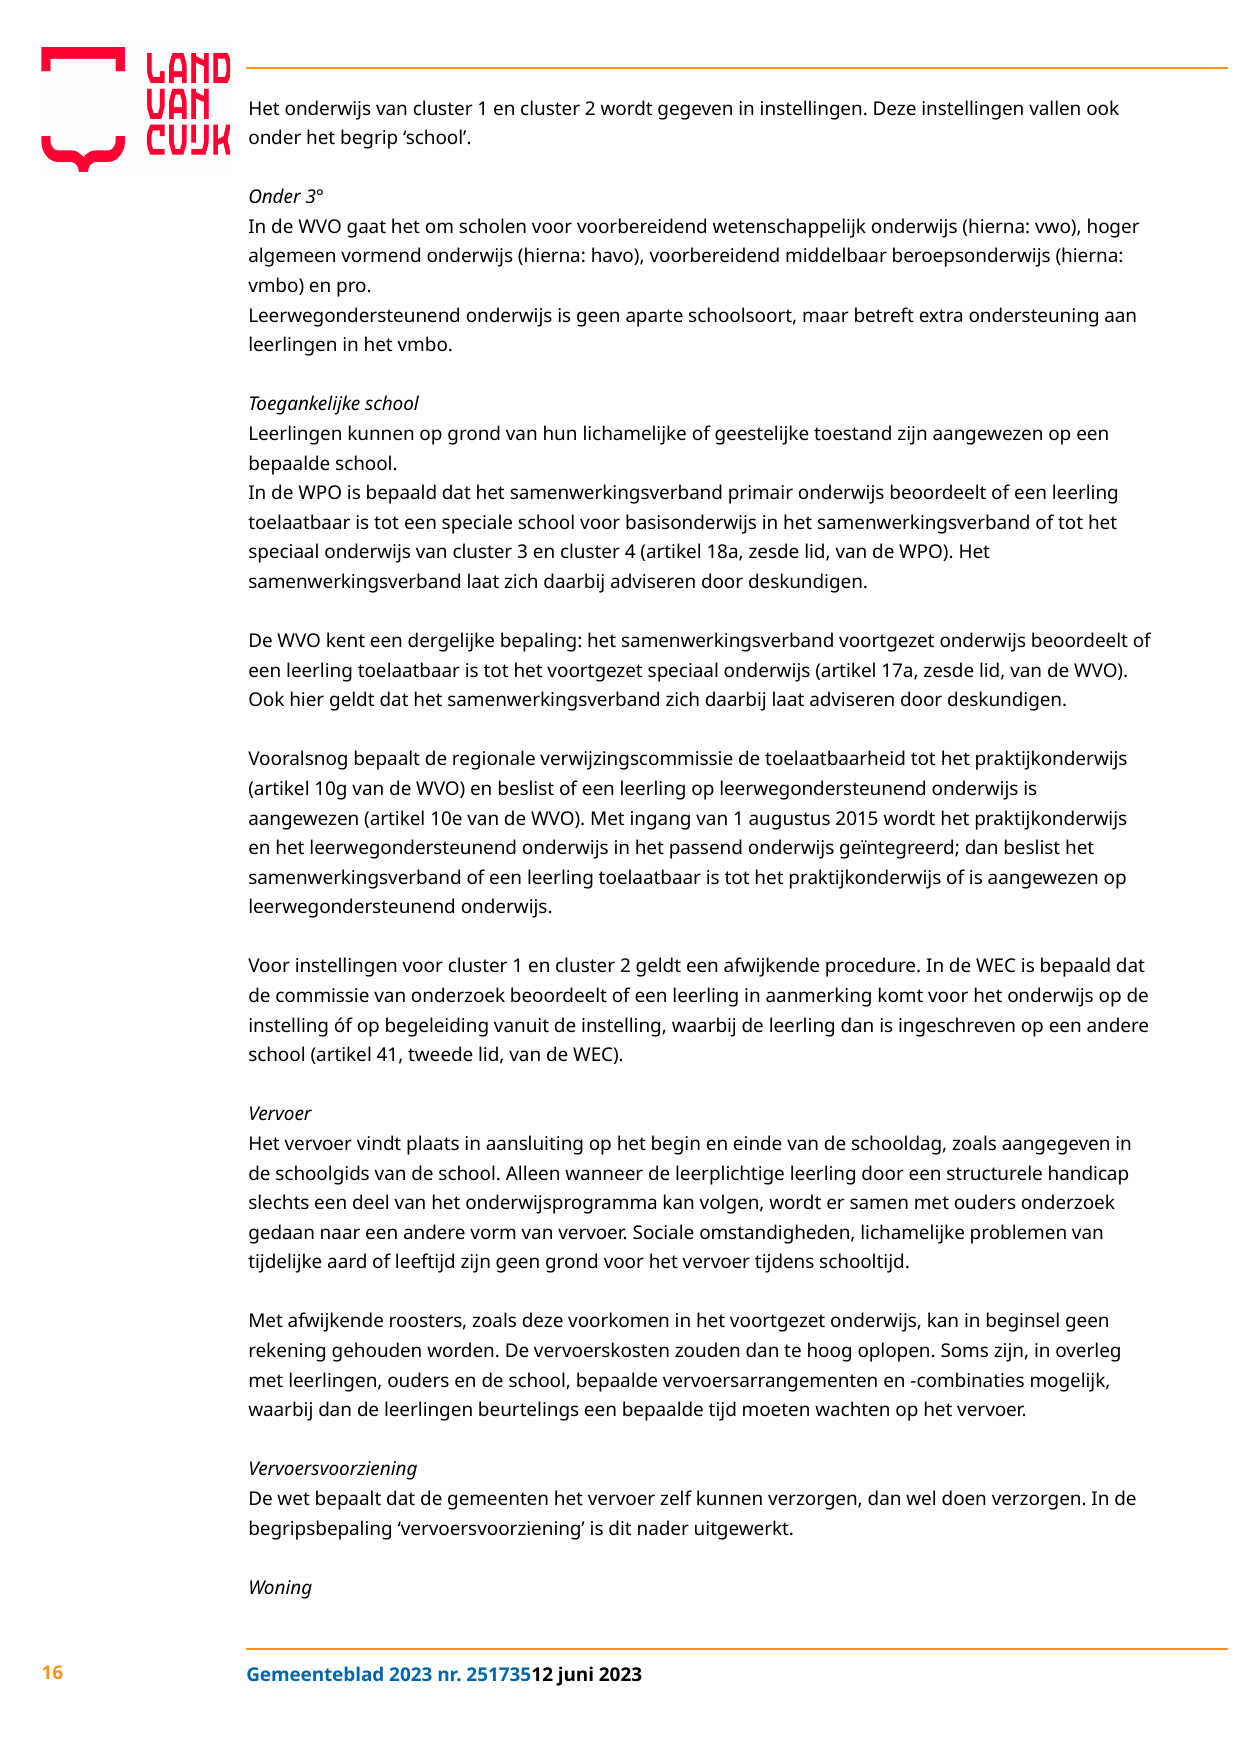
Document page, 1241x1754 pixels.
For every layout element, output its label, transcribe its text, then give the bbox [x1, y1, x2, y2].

text Woning [248, 1574, 1152, 1600]
text Toegankelijke school [248, 391, 1152, 416]
text Vervoer [248, 1101, 1152, 1126]
text In de WVO gaat het om scholen voor voorbereidend wetenschappelijk onderwijs (hierna: vwo), hoger algemeen vormend onderwijs (hierna: havo), voorbereidend middelbaar beroepsonderwijs (hierna: vmbo) en pro. [248, 213, 1152, 298]
text Vooralsnog bepaalt de regionale verwijzingscommissie de toelaatbaarheid tot het praktijkonderwijs (artikel 10g van de WVO) en beslist of een leerling op leerwegondersteunend onderwijs is aangewezen (artikel 10e van de WVO). Met ingang van 1 augustus 2015 wordt het praktijkonderwijs en het leerwegondersteunend onderwijs in het passend onderwijs geïntegreerd; dan beslist het samenwerkingsverband of een leerling toelaatbaar is tot het praktijkonderwijs of is aangewezen op leerwegondersteunend onderwijs. [248, 746, 1152, 919]
text Het onderwijs van cluster 1 en cluster 2 wordt gegeven in instellingen. Deze instellingen vallen ook onder het begrip ‘school’. [248, 95, 1152, 150]
text Onder 3° [248, 183, 1152, 209]
text Leerwegondersteunend onderwijs is geen aparte schoolsoort, maar betreft extra ondersteuning aan leerlingen in het vmbo. [248, 302, 1152, 357]
text Voor instellingen voor cluster 1 en cluster 2 geldt een afwijkende procedure. In de WEC is bepaald dat de commissie van onderzoek beoordeelt of een leerling in aanmerking komt voor het onderwijs op de instelling óf op begeleiding vanuit de instelling, waarbij de leerling dan is ingeschreven op een andere school (artikel 41, tweede lid, van de WEC). [248, 953, 1152, 1067]
text Met afwijkende roosters, zoals deze voorkomen in het voortgezet onderwijs, kan in beginsel geen rekening gehouden worden. De vervoerskosten zouden dan te hoog oplopen. Soms zijn, in overleg met leerlingen, ouders en de school, bepaalde vervoersarrangementen en -combinaties mogelijk, waarbij dan de leerlingen beurtelings een bepaalde tijd moeten wachten op het vervoer. [248, 1308, 1152, 1422]
text Leerlingen kunnen op grond van hun lichamelijke of geestelijke toestand zijn aangewezen op een bepaalde school. [248, 420, 1152, 476]
picture [41, 47, 231, 172]
text Het vervoer vindt plaats in aansluiting op het begin en einde van de schooldag, zoals aangegeven in de schoolgids van de school. Alleen wanneer de leerplichtige leerling door een structurele handicap slechts een deel van het onderwijsprogramma kan volgen, wordt er samen met ouders onderzoek gedaan naar een andere vorm van vervoer. Sociale omstandigheden, lichamelijke problemen van tijdelijke aard of leeftijd zijn geen grond voor het vervoer tijdens schooltijd. [248, 1130, 1152, 1274]
text De wet bepaalt dat de gemeenten het vervoer zelf kunnen verzorgen, dan wel doen verzorgen. In de begripsbepaling ‘vervoersvoorziening’ is dit nader uitgewerkt. [248, 1485, 1152, 1541]
text De WVO kent een dergelijke bepaling: het samenwerkingsverband voortgezet onderwijs beoordeelt of een leerling toelaatbaar is tot het voortgezet speciaal onderwijs (artikel 17a, zesde lid, van de WVO). Ook hier geldt dat het samenwerkingsverband zich daarbij laat adviseren door deskundigen. [248, 627, 1152, 712]
text Vervoersvoorziening [248, 1456, 1152, 1481]
text In de WPO is bepaald dat het samenwerkingsverband primair onderwijs beoordeelt of een leerling toelaatbaar is tot een speciale school voor basisonderwijs in het samenwerkingsverband of tot het speciaal onderwijs van cluster 3 en cluster 4 (artikel 18a, zesde lid, van de WPO). Het samenwerkingsverband laat zich daarbij adviseren door deskundigen. [248, 479, 1152, 594]
